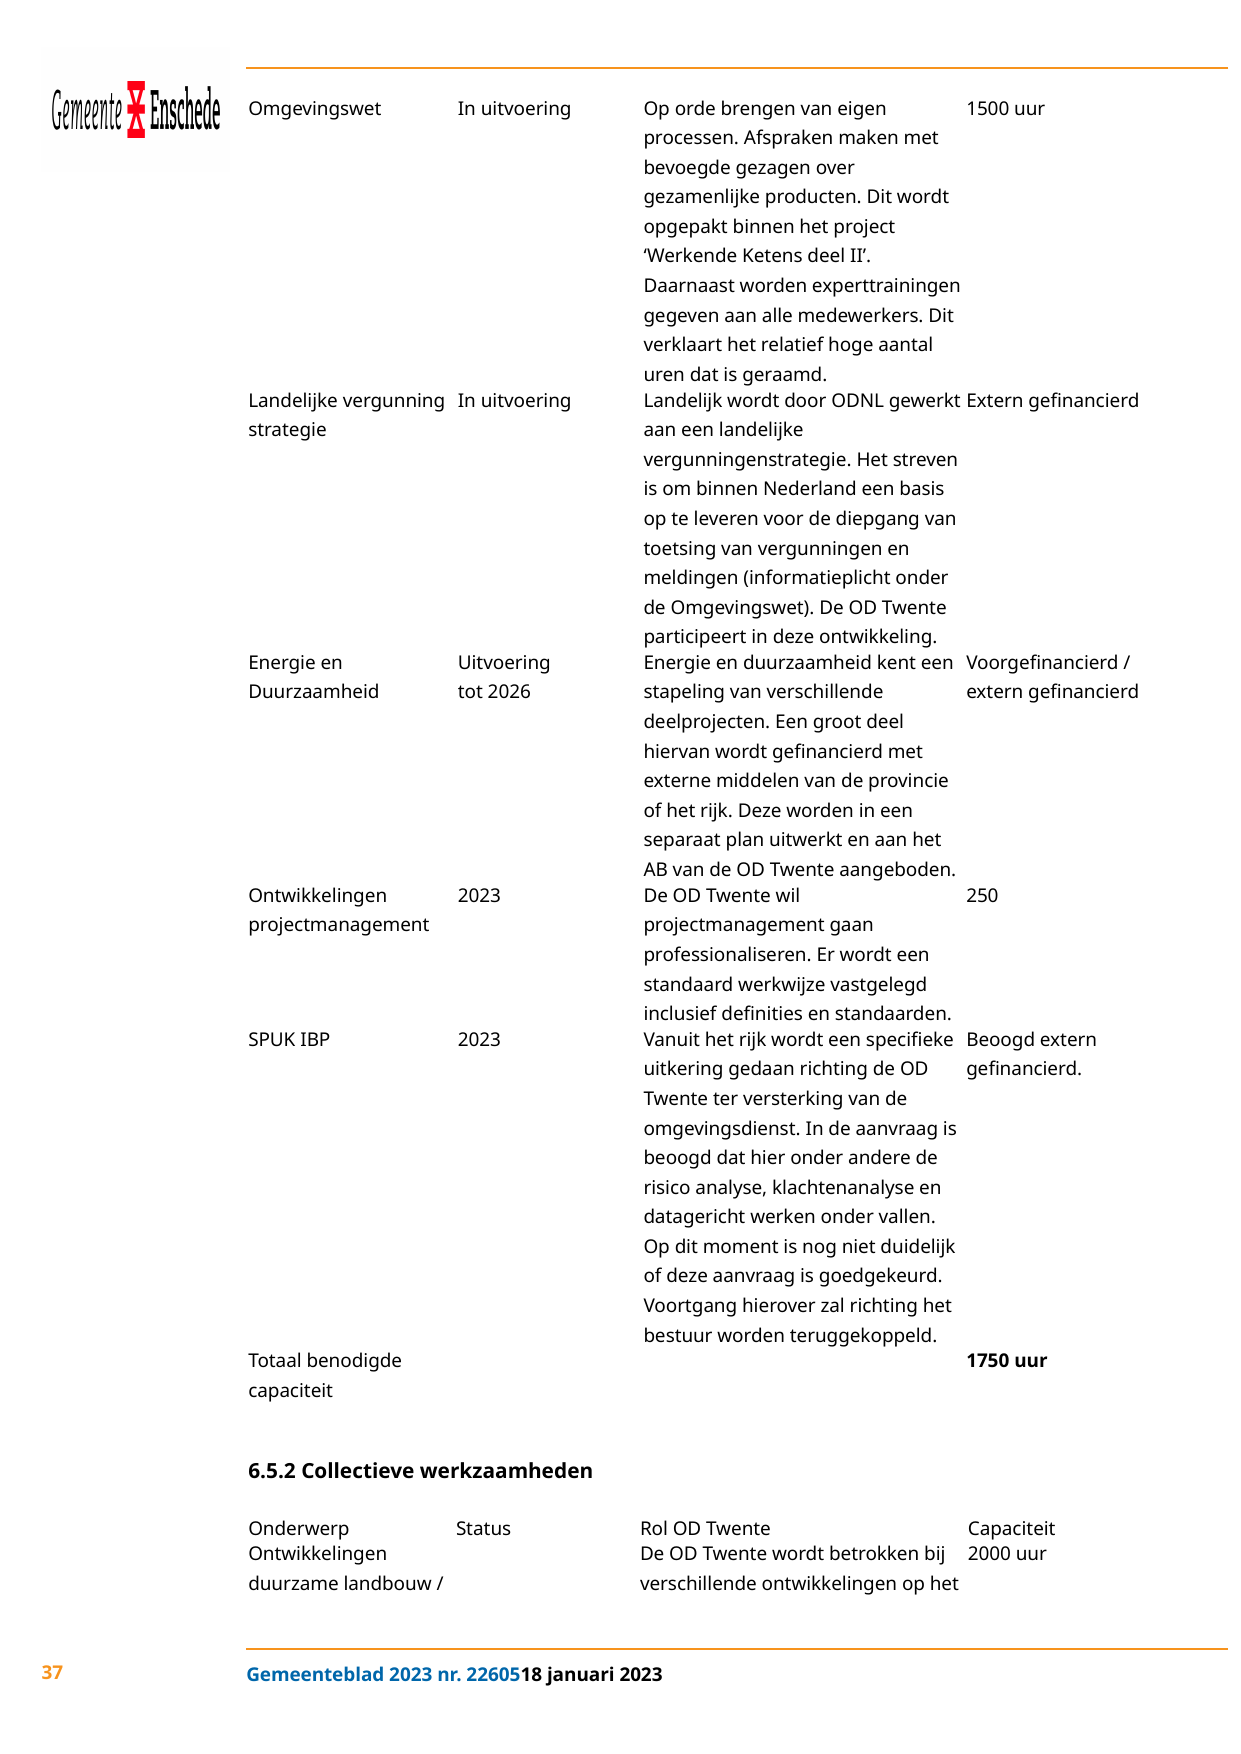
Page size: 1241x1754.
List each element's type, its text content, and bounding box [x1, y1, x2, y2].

table_cell 2023 [458, 882, 643, 1026]
table_cell Landelijke vergunning strategie [248, 387, 458, 649]
table_cell Op orde brengen van eigen processen. Afspraken maken met bevoegde gezagen over gezamenlijke producten. Dit wordt opgepakt binnen het project ‘Werkende Ketens deel II’. Daarnaast worden experttrainingen gegeven aan alle medewerkers. Dit verklaart het relatief hoge aantal uren dat is geraamd. [643, 95, 966, 387]
table_cell 2000 uur [968, 1540, 1152, 1596]
table_cell De OD Twente wordt betrokken bij verschillende ontwikkelingen op het [640, 1540, 968, 1596]
table_cell De OD Twente wil projectmanagement gaan professionaliseren. Er wordt een standaard werkwijze vastgelegd inclusief definities en standaarden. [643, 882, 966, 1026]
table_cell Landelijk wordt door ODNL gewerkt aan een landelijke vergunningenstrategie. Het streven is om binnen Nederland een basis op te leveren voor de diepgang van toetsing van vergunningen en meldingen (informatieplicht onder de Omgevingswet). De OD Twente participeert in deze ontwikkeling. [643, 387, 966, 649]
table_cell Beoogd extern gefinancierd. [966, 1026, 1152, 1348]
table_cell [456, 1540, 640, 1596]
table_cell In uitvoering [458, 387, 643, 649]
table_cell 1750 uur [966, 1348, 1152, 1403]
table_cell Ontwikkelingen projectmanagement [248, 882, 458, 1026]
table_cell Extern gefinancierd [966, 387, 1152, 649]
table_cell 2023 [458, 1026, 643, 1348]
table_header Capaciteit [968, 1515, 1152, 1540]
table_cell Vanuit het rijk wordt een specifieke uitkering gedaan richting de OD Twente ter versterking van de omgevingsdienst. In de aanvraag is beoogd dat hier onder andere de risico analyse, klachtenanalyse en datagericht werken onder vallen. Op dit moment is nog niet duidelijk of deze aanvraag is goedgekeurd. Voortgang hierover zal richting het bestuur worden teruggekoppeld. [643, 1026, 966, 1348]
table_cell Totaal benodigde capaciteit [248, 1348, 458, 1403]
table_header Status [456, 1515, 640, 1540]
table_cell Energie en duurzaamheid kent een stapeling van verschillende deelprojecten. Een groot deel hiervan wordt gefinancierd met externe middelen van de provincie of het rijk. Deze worden in een separaat plan uitwerkt en aan het AB van de OD Twente aangeboden. [643, 649, 966, 882]
table_cell Omgevingswet [248, 95, 458, 387]
table_cell In uitvoering [458, 95, 643, 387]
table_cell Uitvoering tot 2026 [458, 649, 643, 882]
table_cell 1500 uur [966, 95, 1152, 387]
table_header Onderwerp [248, 1515, 456, 1540]
table_cell Ontwikkelingen duurzame landbouw / [248, 1540, 456, 1596]
table_cell [458, 1348, 966, 1403]
text 6.5.2 Collectieve werkzaamheden [248, 1457, 1152, 1485]
table_cell Energie en Duurzaamheid [248, 649, 458, 882]
table_cell SPUK IBP [248, 1026, 458, 1348]
table_header Rol OD Twente [640, 1515, 968, 1540]
table_cell Voorgefinancierd / extern gefinancierd [966, 649, 1152, 882]
picture [41, 47, 231, 172]
table_cell 250 [966, 882, 1152, 1026]
